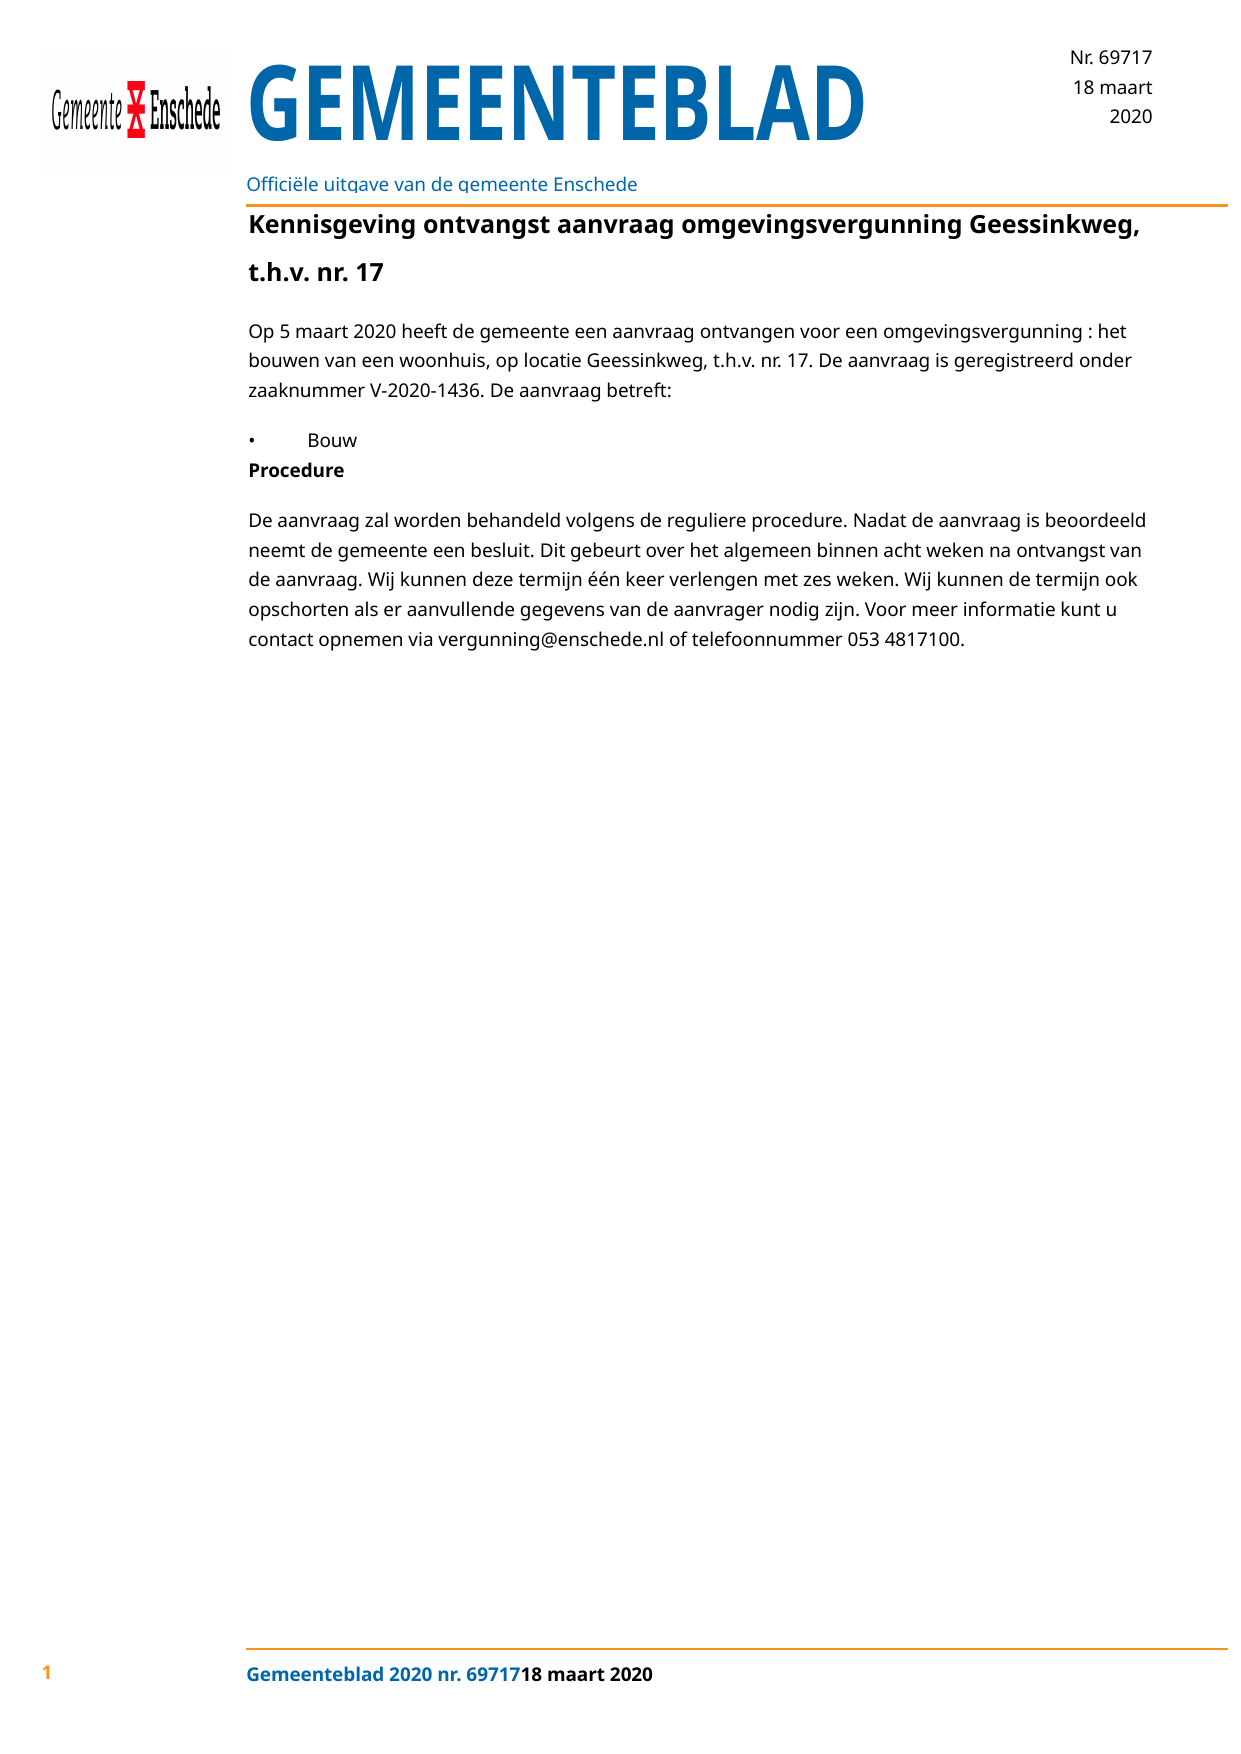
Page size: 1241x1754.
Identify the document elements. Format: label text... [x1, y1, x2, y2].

text Kennisgeving ontvangst aanvraag omgevingsvergunning Geessinkweg, t.h.v. nr. 17 [248, 207, 1152, 288]
text De aanvraag zal worden behandeld volgens de reguliere procedure. Nadat de aanvraag is beoordeeld neemt de gemeente een besluit. Dit gebeurt over het algemeen binnen acht weken na ontvangst van de aanvraag. Wij kunnen deze termijn één keer verlengen met zes weken. Wij kunnen de termijn ook opschorten als er aanvullende gegevens van de aanvrager nodig zijn. Voor meer informatie kunt u contact opnemen via vergunning@enschede.nl of telefoonnummer 053 4817100. [248, 507, 1152, 652]
list Bouw [248, 427, 1152, 453]
text Procedure [248, 457, 1152, 483]
picture [41, 47, 231, 172]
text Op 5 maart 2020 heeft de gemeente een aanvraag ontvangen voor een omgevingsvergunning : het bouwen van een woonhuis, op locatie Geessinkweg, t.h.v. nr. 17. De aanvraag is geregistreerd onder zaaknummer V-2020-1436. De aanvraag betreft: [248, 318, 1152, 403]
